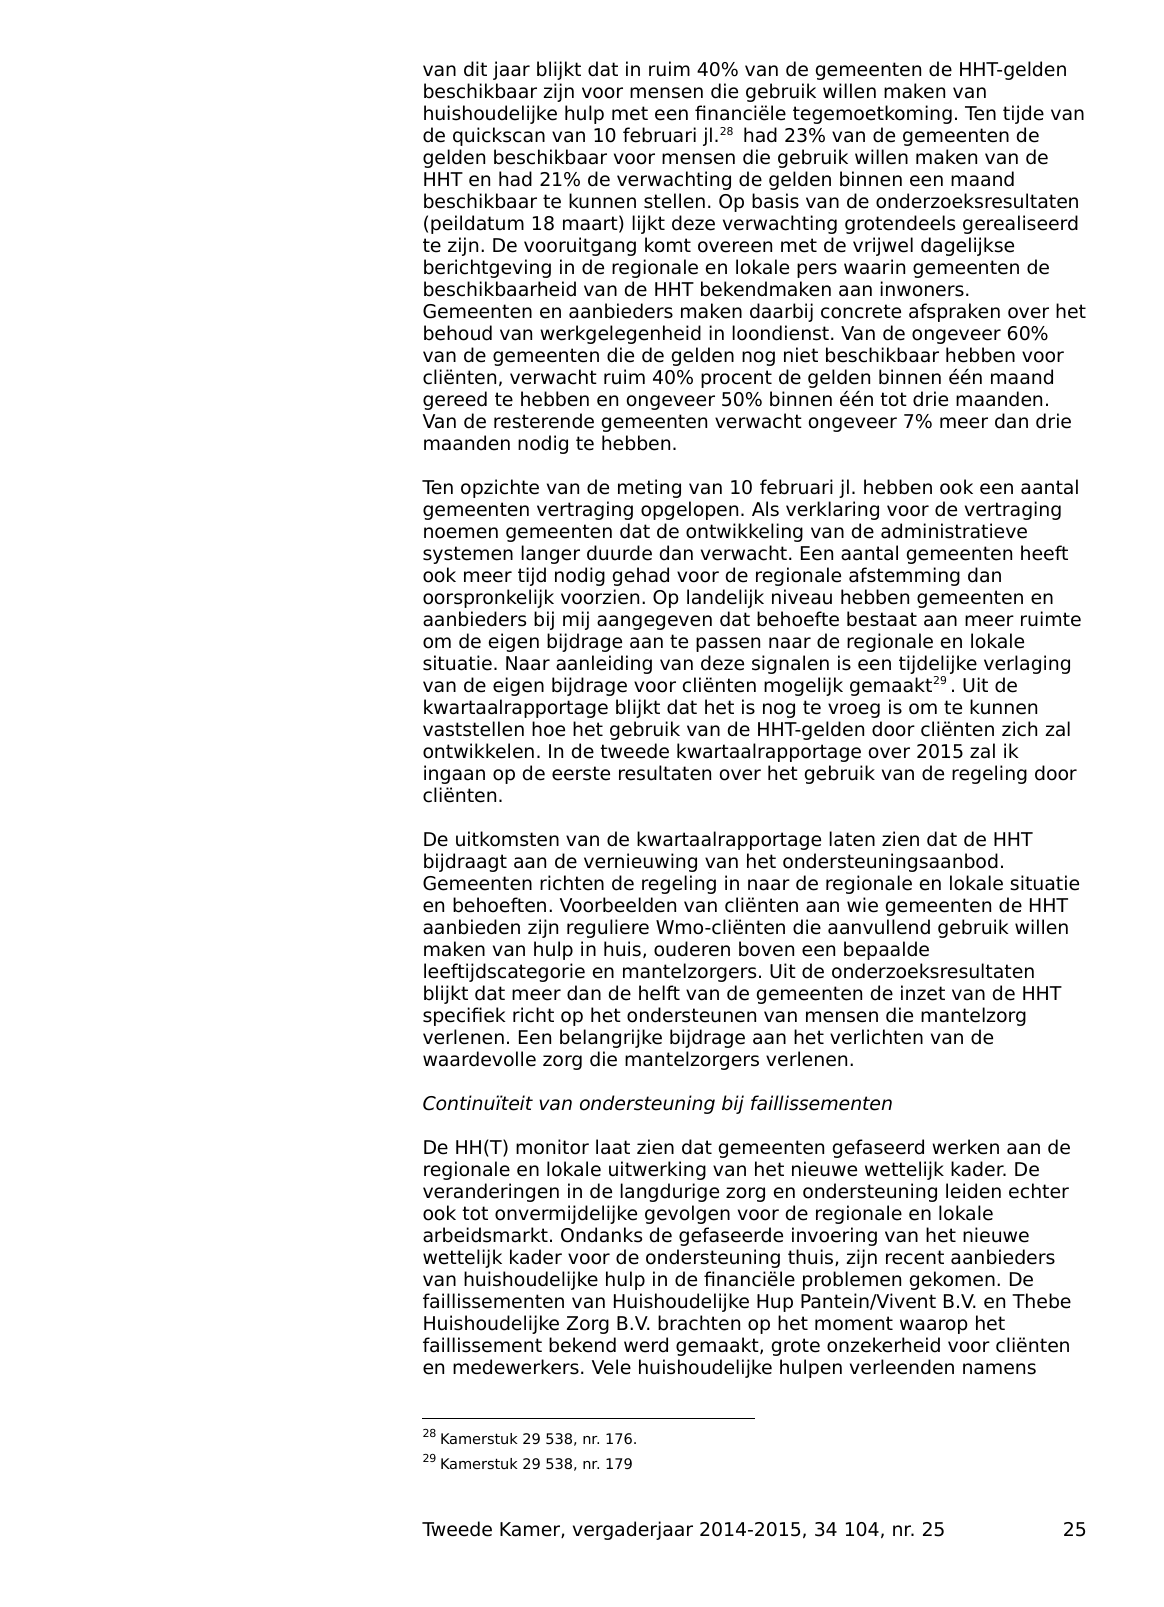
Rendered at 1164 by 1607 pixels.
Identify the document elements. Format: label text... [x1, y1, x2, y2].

text Kamerstuk 29 538, nr. 176. [422, 1427, 1087, 1449]
text De uitkomsten van de kwartaalrapportage laten zien dat de HHT bijdraagt aan de vernieuwing van het ondersteuningsaanbod. Gemeenten richten de regeling in naar de regionale en lokale situatie en behoeften. Voorbeelden van cliënten aan wie gemeenten de HHT aanbieden zijn reguliere Wmo-cliënten die aanvullend gebruik willen maken van hulp in huis, ouderen boven een bepaalde leeftijdscategorie en mantelzorgers. Uit de onderzoeksresultaten blijkt dat meer dan de helft van de gemeenten de inzet van de HHT specifiek richt op het ondersteunen van mensen die mantelzorg verlenen. Een belangrijke bijdrage aan het verlichten van de waardevolle zorg die mantelzorgers verlenen. [422, 829, 1087, 1071]
subtitle Continuïteit van ondersteuning bij faillissementen [422, 1093, 1087, 1115]
text De HH(T) monitor laat zien dat gemeenten gefaseerd werken aan de regionale en lokale uitwerking van het nieuwe wettelijk kader. De veranderingen in de langdurige zorg en ondersteuning leiden echter ook tot onvermijdelijke gevolgen voor de regionale en lokale arbeidsmarkt. Ondanks de gefaseerde invoering van het nieuwe wettelijk kader voor de ondersteuning thuis, zijn recent aanbieders van huishoudelijke hulp in de financiële problemen gekomen. De faillissementen van Huishoudelijke Hup Pantein/Vivent B.V. en Thebe Huishoudelijke Zorg B.V. brachten op het moment waarop het faillissement bekend werd gemaakt, grote onzekerheid voor cliënten en medewerkers. Vele huishoudelijke hulpen verleenden namens [422, 1137, 1087, 1379]
text Ten opzichte van de meting van 10 februari jl. hebben ook een aantal gemeenten vertraging opgelopen. Als verklaring voor de vertraging noemen gemeenten dat de ontwikkeling van de administratieve systemen langer duurde dan verwacht. Een aantal gemeenten heeft ook meer tijd nodig gehad voor de regionale afstemming dan oorspronkelijk voorzien. Op landelijk niveau hebben gemeenten en aanbieders bij mij aangegeven dat behoefte bestaat aan meer ruimte om de eigen bijdrage aan te passen naar de regionale en lokale situatie. Naar aanleiding van deze signalen is een tijdelijke verlaging van de eigen bijdrage voor cliënten mogelijk gemaakt. Uit de kwartaalrapportage blijkt dat het is nog te vroeg is om te kunnen vaststellen hoe het gebruik van de HHT-gelden door cliënten zich zal ontwikkelen. In de tweede kwartaalrapportage over 2015 zal ik ingaan op de eerste resultaten over het gebruik van de regeling door cliënten. [422, 477, 1087, 807]
text van dit jaar blijkt dat in ruim 40% van de gemeenten de HHT-gelden beschikbaar zijn voor mensen die gebruik willen maken van huishoudelijke hulp met een financiële tegemoetkoming. Ten tijde van de quickscan van 10 februari jl. had 23% van de gemeenten de gelden beschikbaar voor mensen die gebruik willen maken van de HHT en had 21% de verwachting de gelden binnen een maand beschikbaar te kunnen stellen. Op basis van de onderzoeksresultaten [422, 59, 1087, 213]
text (peildatum 18 maart) lijkt deze verwachting grotendeels gerealiseerd te zijn. De vooruitgang komt overeen met de vrijwel dagelijkse berichtgeving in de regionale en lokale pers waarin gemeenten de beschikbaarheid van de HHT bekendmaken aan inwoners. Gemeenten en aanbieders maken daarbij concrete afspraken over het behoud van werkgelegenheid in loondienst. Van de ongeveer 60% van de gemeenten die de gelden nog niet beschikbaar hebben voor cliënten, verwacht ruim 40% procent de gelden binnen één maand gereed te hebben en ongeveer 50% binnen één tot drie maanden. Van de resterende gemeenten verwacht ongeveer 7% meer dan drie maanden nodig te hebben. [422, 213, 1087, 455]
text Kamerstuk 29 538, nr. 179 [422, 1452, 1087, 1474]
